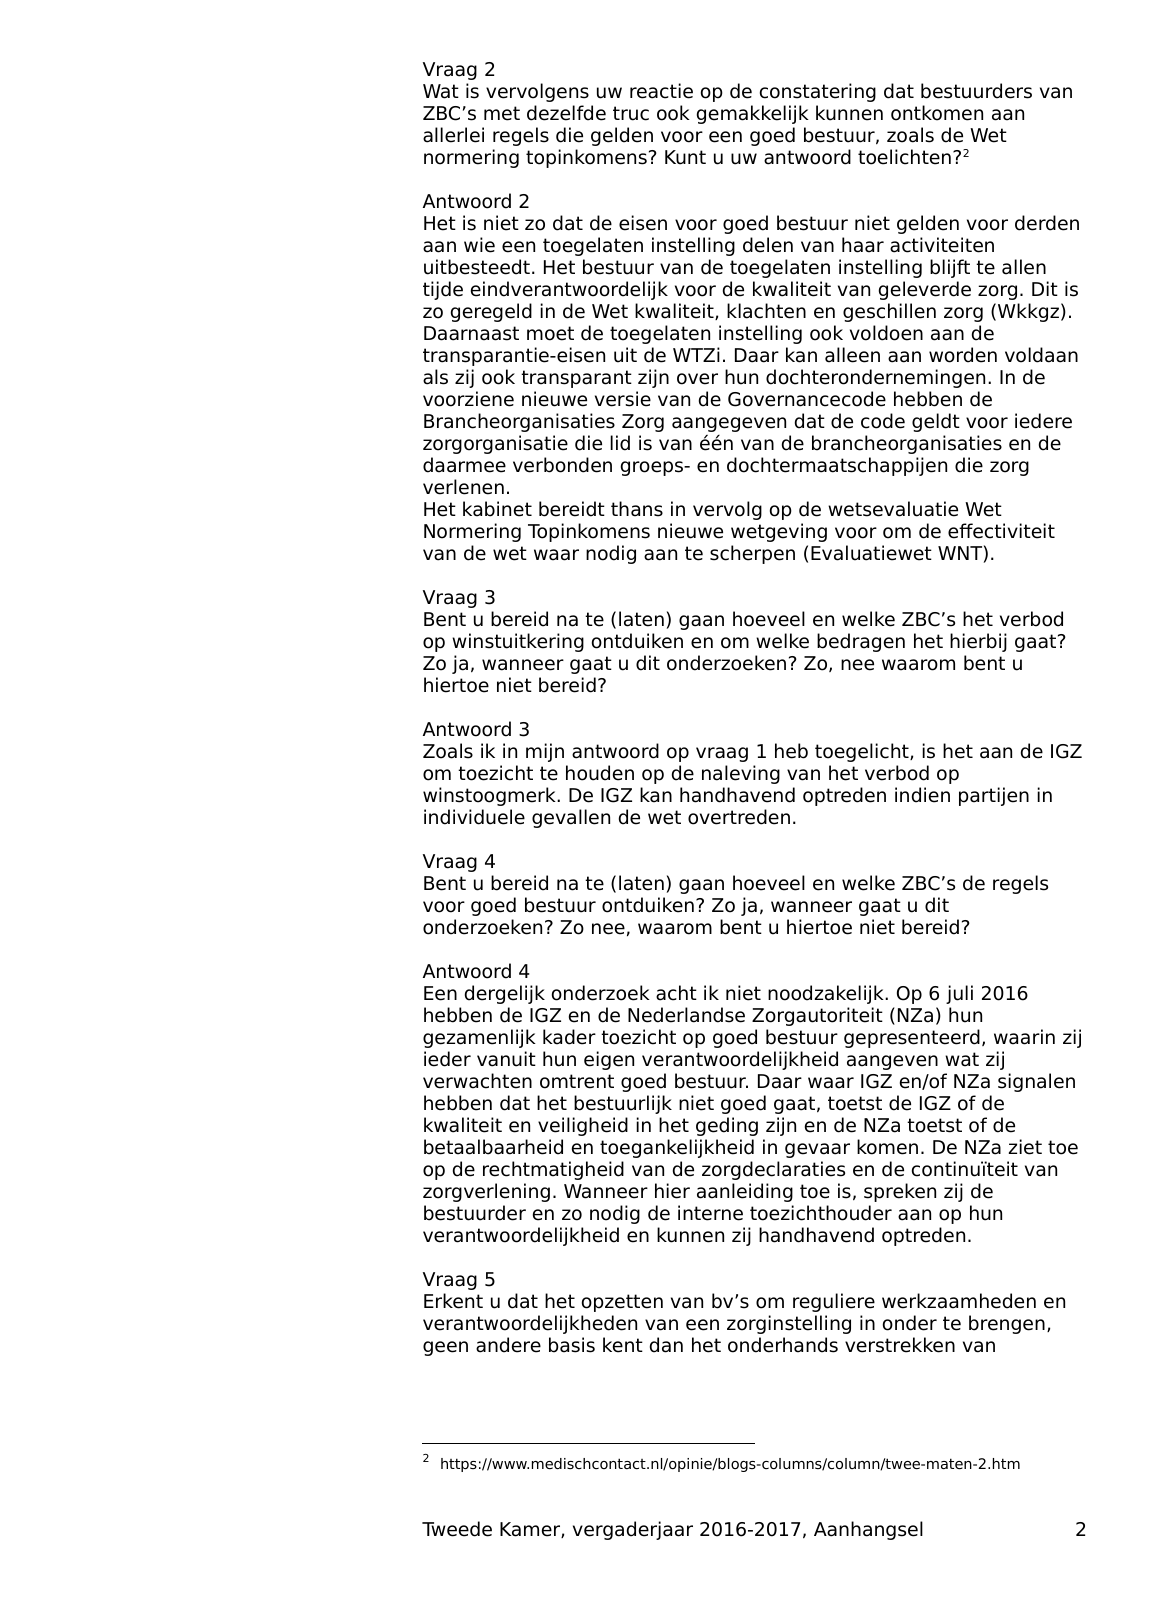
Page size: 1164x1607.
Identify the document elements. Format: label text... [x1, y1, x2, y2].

text Vraag 5 [422, 1269, 1087, 1291]
text Vraag 4 [422, 851, 1087, 873]
text Erkent u dat het opzetten van bv’s om reguliere werkzaamheden en verantwoordelijkheden van een zorginstelling in onder te brengen, geen andere basis kent dan het onderhands verstrekken van [422, 1291, 1087, 1357]
text Vraag 3 [422, 587, 1087, 609]
text Bent u bereid na te (laten) gaan hoeveel en welke ZBC’s de regels voor goed bestuur ontduiken? Zo ja, wanneer gaat u dit onderzoeken? Zo nee, waarom bent u hiertoe niet bereid? [422, 873, 1087, 939]
text Antwoord 3 [422, 719, 1087, 741]
text Antwoord 2 [422, 191, 1087, 213]
text Zoals ik in mijn antwoord op vraag 1 heb toegelicht, is het aan de IGZ om toezicht te houden op de naleving van het verbod op winstoogmerk. De IGZ kan handhavend optreden indien partijen in individuele gevallen de wet overtreden. [422, 741, 1087, 829]
text Wat is vervolgens uw reactie op de constatering dat bestuurders van ZBC’s met dezelfde truc ook gemakkelijk kunnen ontkomen aan allerlei regels die gelden voor een goed bestuur, zoals de Wet normering topinkomens? Kunt u uw antwoord toelichten? [422, 81, 1087, 169]
text Het kabinet bereidt thans in vervolg op de wetsevaluatie Wet Normering Topinkomens nieuwe wetgeving voor om de effectiviteit van de wet waar nodig aan te scherpen (Evaluatiewet WNT). [422, 499, 1087, 565]
text https://www.medischcontact.nl/opinie/blogs-columns/column/twee-maten-2.htm [422, 1452, 1087, 1474]
text Antwoord 4 [422, 961, 1087, 983]
text Vraag 2 [422, 59, 1087, 81]
text Een dergelijk onderzoek acht ik niet noodzakelijk. Op 6 juli 2016 hebben de IGZ en de Nederlandse Zorgautoriteit (NZa) hun gezamenlijk kader toezicht op goed bestuur gepresenteerd, waarin zij ieder vanuit hun eigen verantwoordelijkheid aangeven wat zij verwachten omtrent goed bestuur. Daar waar IGZ en/of NZa signalen hebben dat het bestuurlijk niet goed gaat, toetst de IGZ of de kwaliteit en veiligheid in het geding zijn en de NZa toetst of de betaalbaarheid en toegankelijkheid in gevaar komen. De NZa ziet toe op de rechtmatigheid van de zorgdeclaraties en de continuïteit van zorgverlening. Wanneer hier aanleiding toe is, spreken zij de bestuurder en zo nodig de interne toezichthouder aan op hun verantwoordelijkheid en kunnen zij handhavend optreden. [422, 983, 1087, 1247]
text Het is niet zo dat de eisen voor goed bestuur niet gelden voor derden aan wie een toegelaten instelling delen van haar activiteiten uitbesteedt. Het bestuur van de toegelaten instelling blijft te allen tijde eindverantwoordelijk voor de kwaliteit van geleverde zorg. Dit is zo geregeld in de Wet kwaliteit, klachten en geschillen zorg (Wkkgz). Daarnaast moet de toegelaten instelling ook voldoen aan de transparantie-eisen uit de WTZi. Daar kan alleen aan worden voldaan als zij ook transparant zijn over hun dochterondernemingen. In de voorziene nieuwe versie van de Governancecode hebben de Brancheorganisaties Zorg aangegeven dat de code geldt voor iedere zorgorganisatie die lid is van één van de brancheorganisaties en de daarmee verbonden groeps- en dochtermaatschappijen die zorg verlenen. [422, 213, 1087, 499]
text Bent u bereid na te (laten) gaan hoeveel en welke ZBC’s het verbod op winstuitkering ontduiken en om welke bedragen het hierbij gaat? Zo ja, wanneer gaat u dit onderzoeken? Zo, nee waarom bent u hiertoe niet bereid? [422, 609, 1087, 697]
